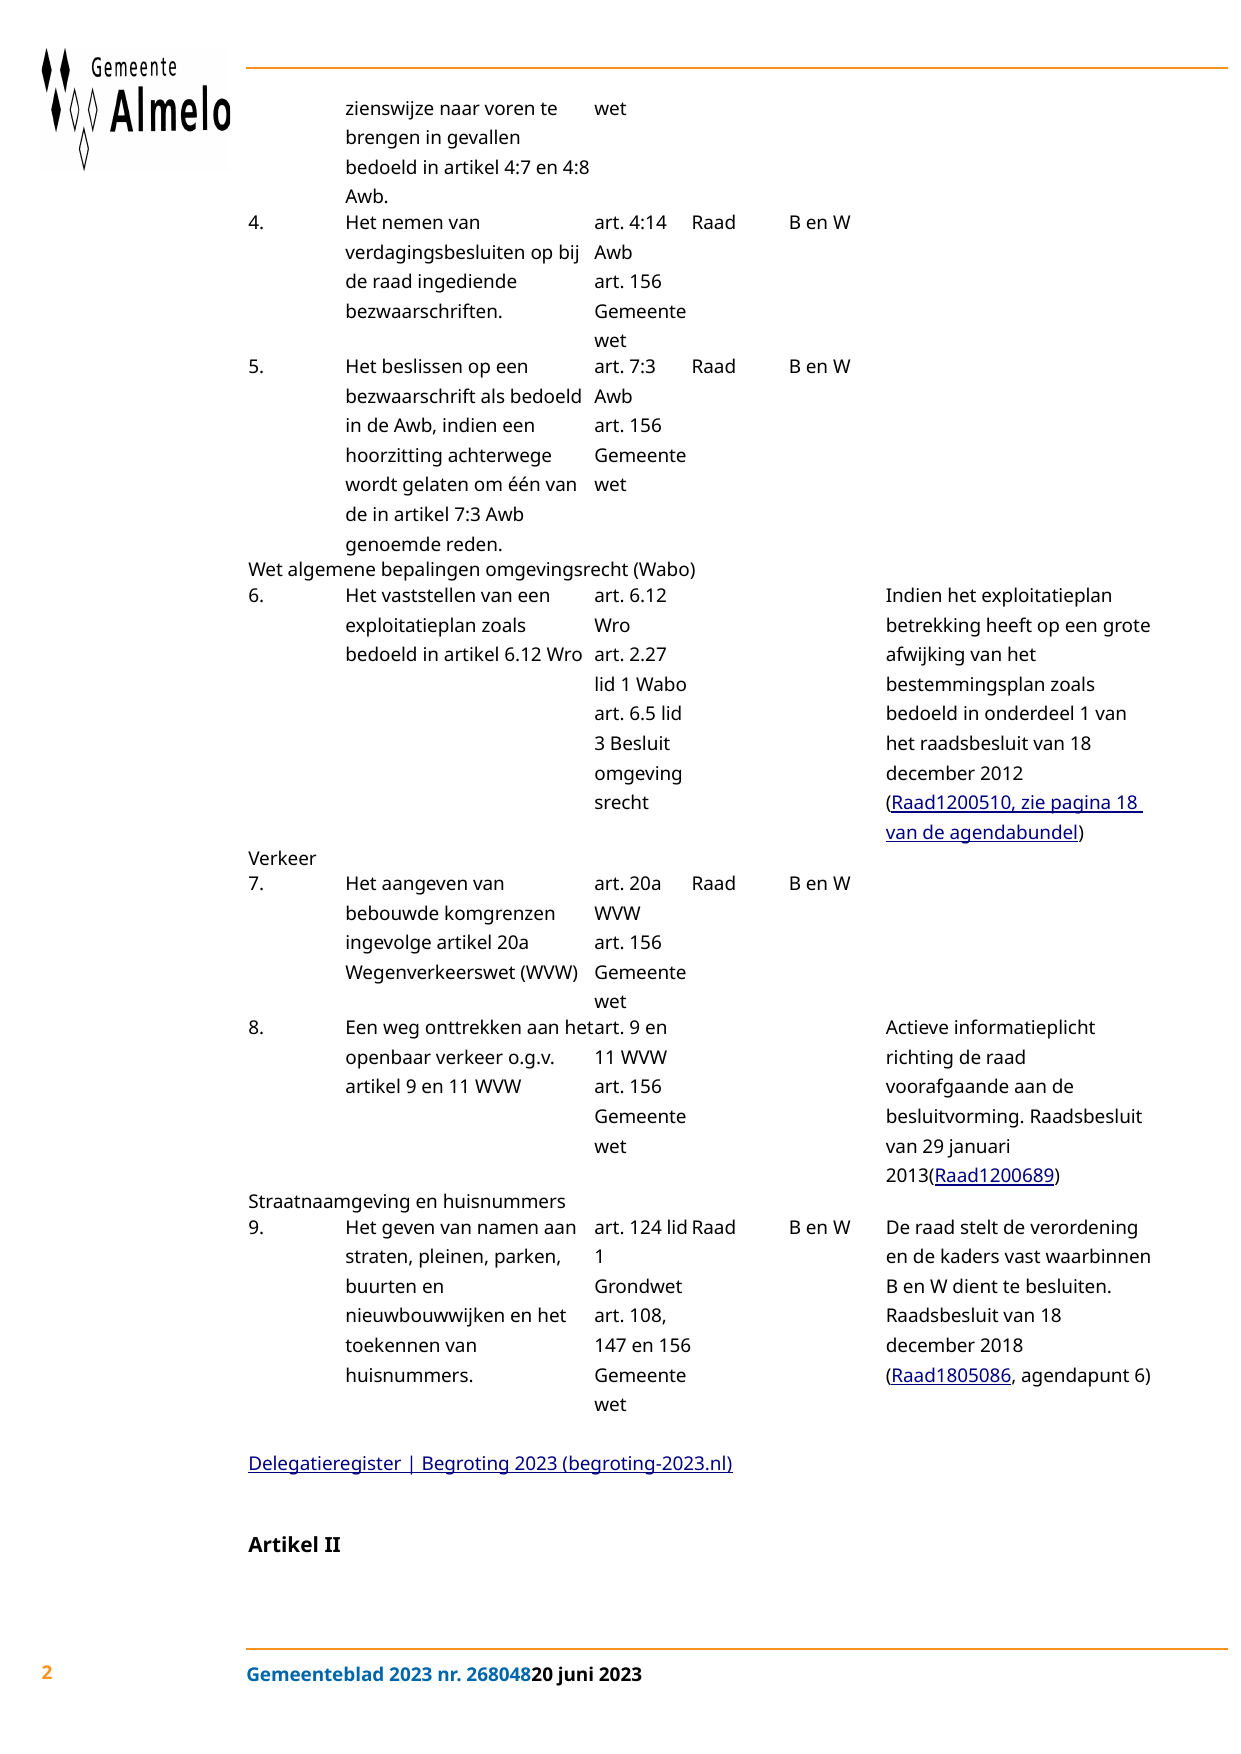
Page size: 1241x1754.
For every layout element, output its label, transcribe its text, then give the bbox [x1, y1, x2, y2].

table_cell Raad [691, 353, 788, 557]
text Delegatieregister | Begroting 2023 (begroting-2023.nl) [248, 1450, 1152, 1476]
table_cell art. 4:14 Awb art. 156 Gemeentewet [594, 209, 691, 353]
table_cell zienswijze naar voren te brengen in gevallen bedoeld in artikel 4:7 en 4:8 Awb. [345, 95, 594, 209]
table_cell Raad [691, 209, 788, 353]
table_cell Raad [691, 870, 788, 1014]
table_cell Het nemen van verdagingsbesluiten op bij de raad ingediende bezwaarschriften. [345, 209, 594, 353]
table_cell [248, 95, 345, 209]
table_cell Wet algemene bepalingen omgevingsrecht (Wabo) [248, 557, 1152, 582]
table_cell [789, 95, 886, 209]
table_cell art. 20a WVW art. 156 Gemeentewet [594, 870, 691, 1014]
table_cell B en W [789, 209, 886, 353]
text Artikel II [248, 1530, 1152, 1558]
table_cell [886, 870, 1152, 1014]
table_cell Het geven van namen aan straten, pleinen, parken, buurten en nieuwbouwwijken en het toekennen van huisnummers. [345, 1214, 594, 1417]
table_cell Verkeer [248, 845, 1152, 870]
table_cell Het vaststellen van een exploitatieplan zoals bedoeld in artikel 6.12 Wro [345, 582, 594, 845]
table_cell Een weg onttrekken aan het openbaar verkeer o.g.v. artikel 9 en 11 WVW [345, 1015, 594, 1188]
table_cell [691, 582, 788, 845]
table_cell [886, 95, 1152, 209]
table_cell 6. [248, 582, 345, 845]
table_cell 5. [248, 353, 345, 557]
table_cell wet [594, 95, 691, 209]
table_cell B en W [789, 870, 886, 1014]
table_cell 9. [248, 1214, 345, 1417]
table_cell [691, 1015, 788, 1188]
table_cell Indien het exploitatieplan betrekking heeft op een grote afwijking van het bestemmingsplan zoals bedoeld in onderdeel 1 van het raadsbesluit van 18 december 2012 (Raad1200510, zie pagina 18 van de agendabundel) [886, 582, 1152, 845]
table_cell Actieve informatieplicht richting de raad voorafgaande aan de besluitvorming. Raadsbesluit van 29 januari 2013(Raad1200689) [886, 1015, 1152, 1188]
table_cell art. 6.12 Wro art. 2.27 lid 1 Wabo art. 6.5 lid 3 Besluit omgevingsrecht [594, 582, 691, 845]
table_cell Straatnaamgeving en huisnummers [248, 1188, 1152, 1214]
table_cell [789, 1015, 886, 1188]
table_cell B en W [789, 1214, 886, 1417]
table_cell B en W [789, 353, 886, 557]
table_cell [886, 209, 1152, 353]
table_cell Het beslissen op een bezwaarschrift als bedoeld in de Awb, indien een hoorzitting achterwege wordt gelaten om één van de in artikel 7:3 Awb genoemde reden. [345, 353, 594, 557]
table_cell 4. [248, 209, 345, 353]
table_cell 8. [248, 1015, 345, 1188]
table_cell Raad [691, 1214, 788, 1417]
table_cell [691, 95, 788, 209]
table_cell art. 7:3 Awb art. 156 Gemeentewet [594, 353, 691, 557]
table_cell [886, 353, 1152, 557]
table_cell De raad stelt de verordening en de kaders vast waarbinnen B en W dient te besluiten. Raadsbesluit van 18 december 2018 (Raad1805086, agendapunt 6) [886, 1214, 1152, 1417]
table_cell art. 124 lid 1 Grondwet art. 108, 147 en 156 Gemeentewet [594, 1214, 691, 1417]
table_cell 7. [248, 870, 345, 1014]
picture [41, 47, 231, 172]
table_cell art. 9 en 11 WVW art. 156 Gemeentewet [594, 1015, 691, 1188]
table_cell Het aangeven van bebouwde komgrenzen ingevolge artikel 20a Wegenverkeerswet (WVW) [345, 870, 594, 1014]
table_cell [789, 582, 886, 845]
